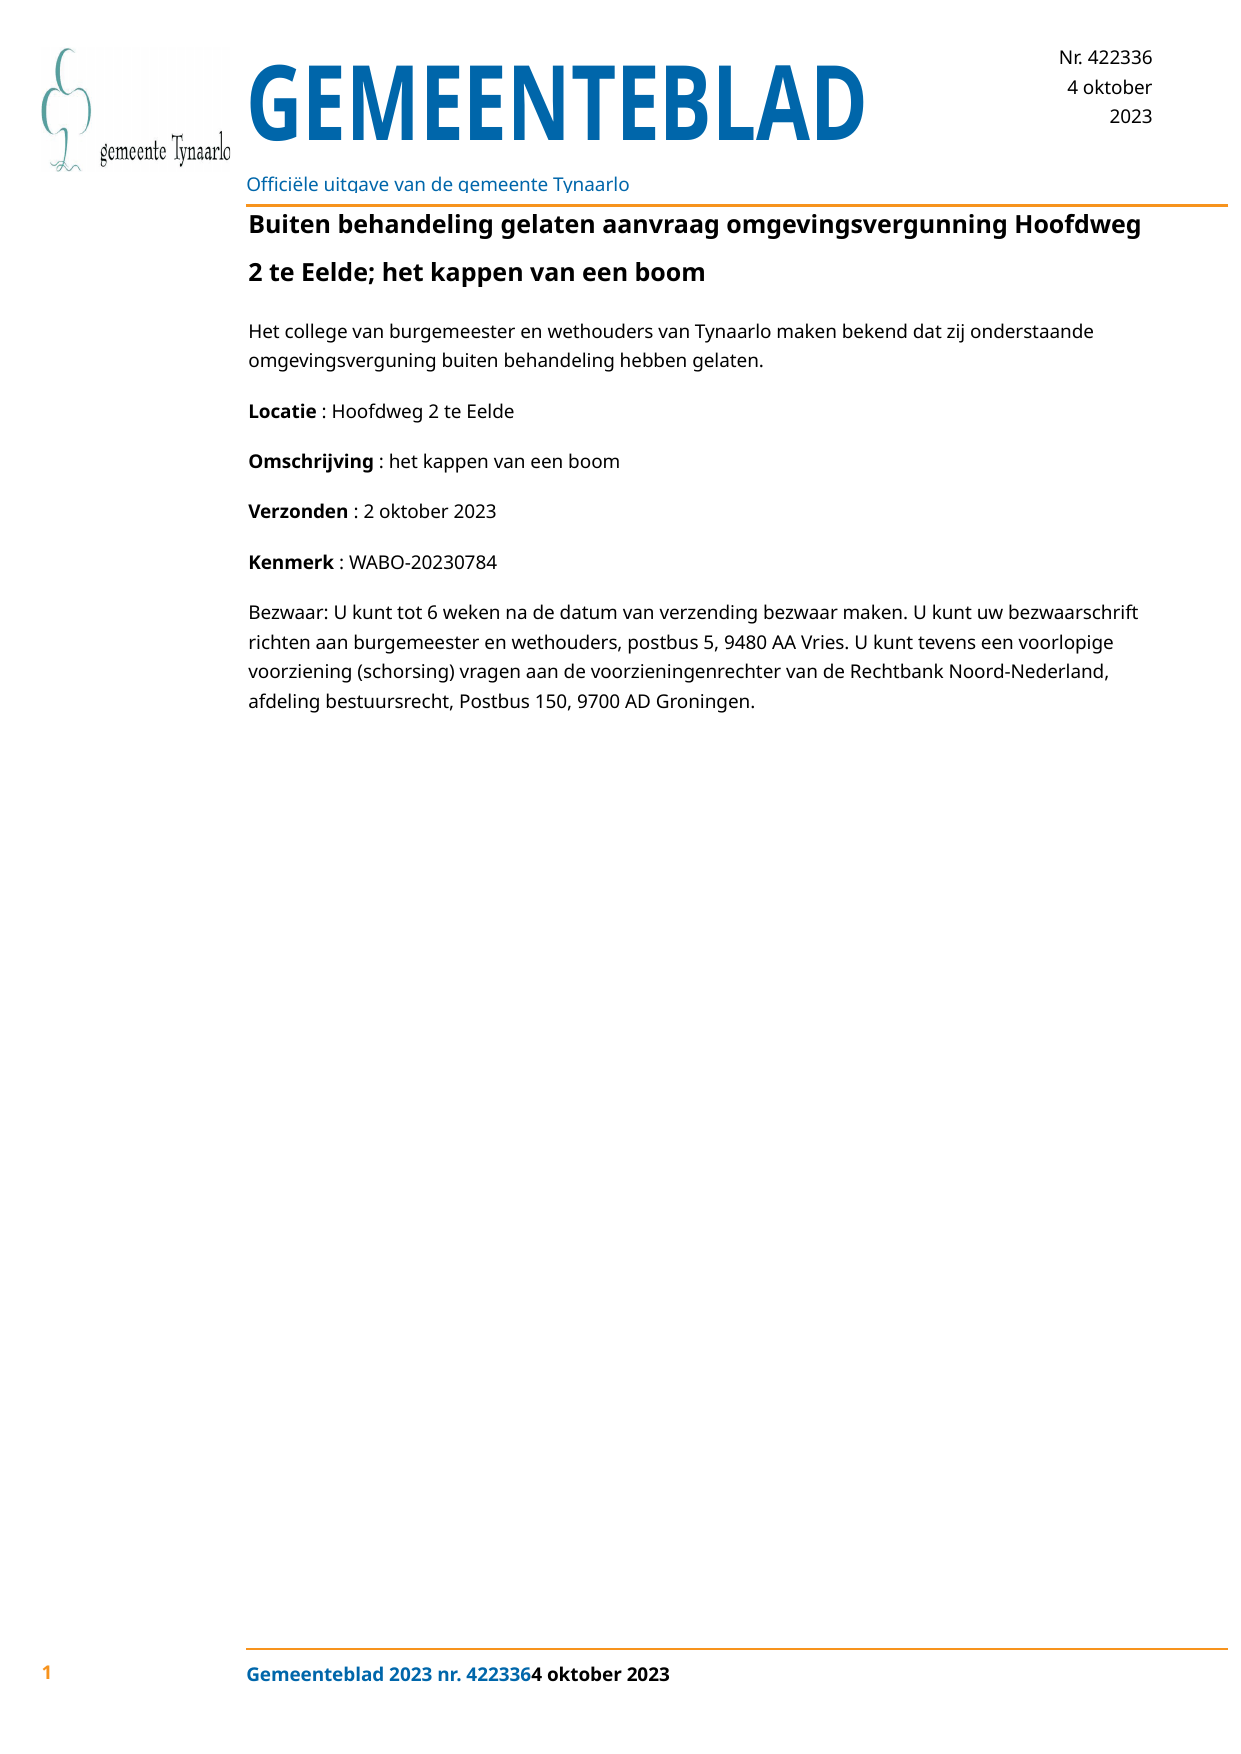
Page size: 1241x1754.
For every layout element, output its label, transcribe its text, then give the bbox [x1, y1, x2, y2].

text Kenmerk : WABO-20230784 [248, 549, 1152, 575]
text Bezwaar: U kunt tot 6 weken na de datum van verzending bezwaar maken. U kunt uw bezwaarschrift richten aan burgemeester en wethouders, postbus 5, 9480 AA Vries. U kunt tevens een voorlopige voorziening (schorsing) vragen aan de voorzieningenrechter van de Rechtbank Noord-Nederland, afdeling bestuursrecht, Postbus 150, 9700 AD Groningen. [248, 599, 1152, 714]
text Omschrijving : het kappen van een boom [248, 448, 1152, 474]
text Verzonden : 2 oktober 2023 [248, 499, 1152, 524]
text Het college van burgemeester en wethouders van Tynaarlo maken bekend dat zij onderstaande omgevingsverguning buiten behandeling hebben gelaten. [248, 318, 1152, 373]
picture [41, 47, 231, 172]
text Buiten behandeling gelaten aanvraag omgevingsvergunning Hoofdweg 2 te Eelde; het kappen van een boom [248, 207, 1152, 288]
text Locatie : Hoofdweg 2 te Eelde [248, 398, 1152, 424]
